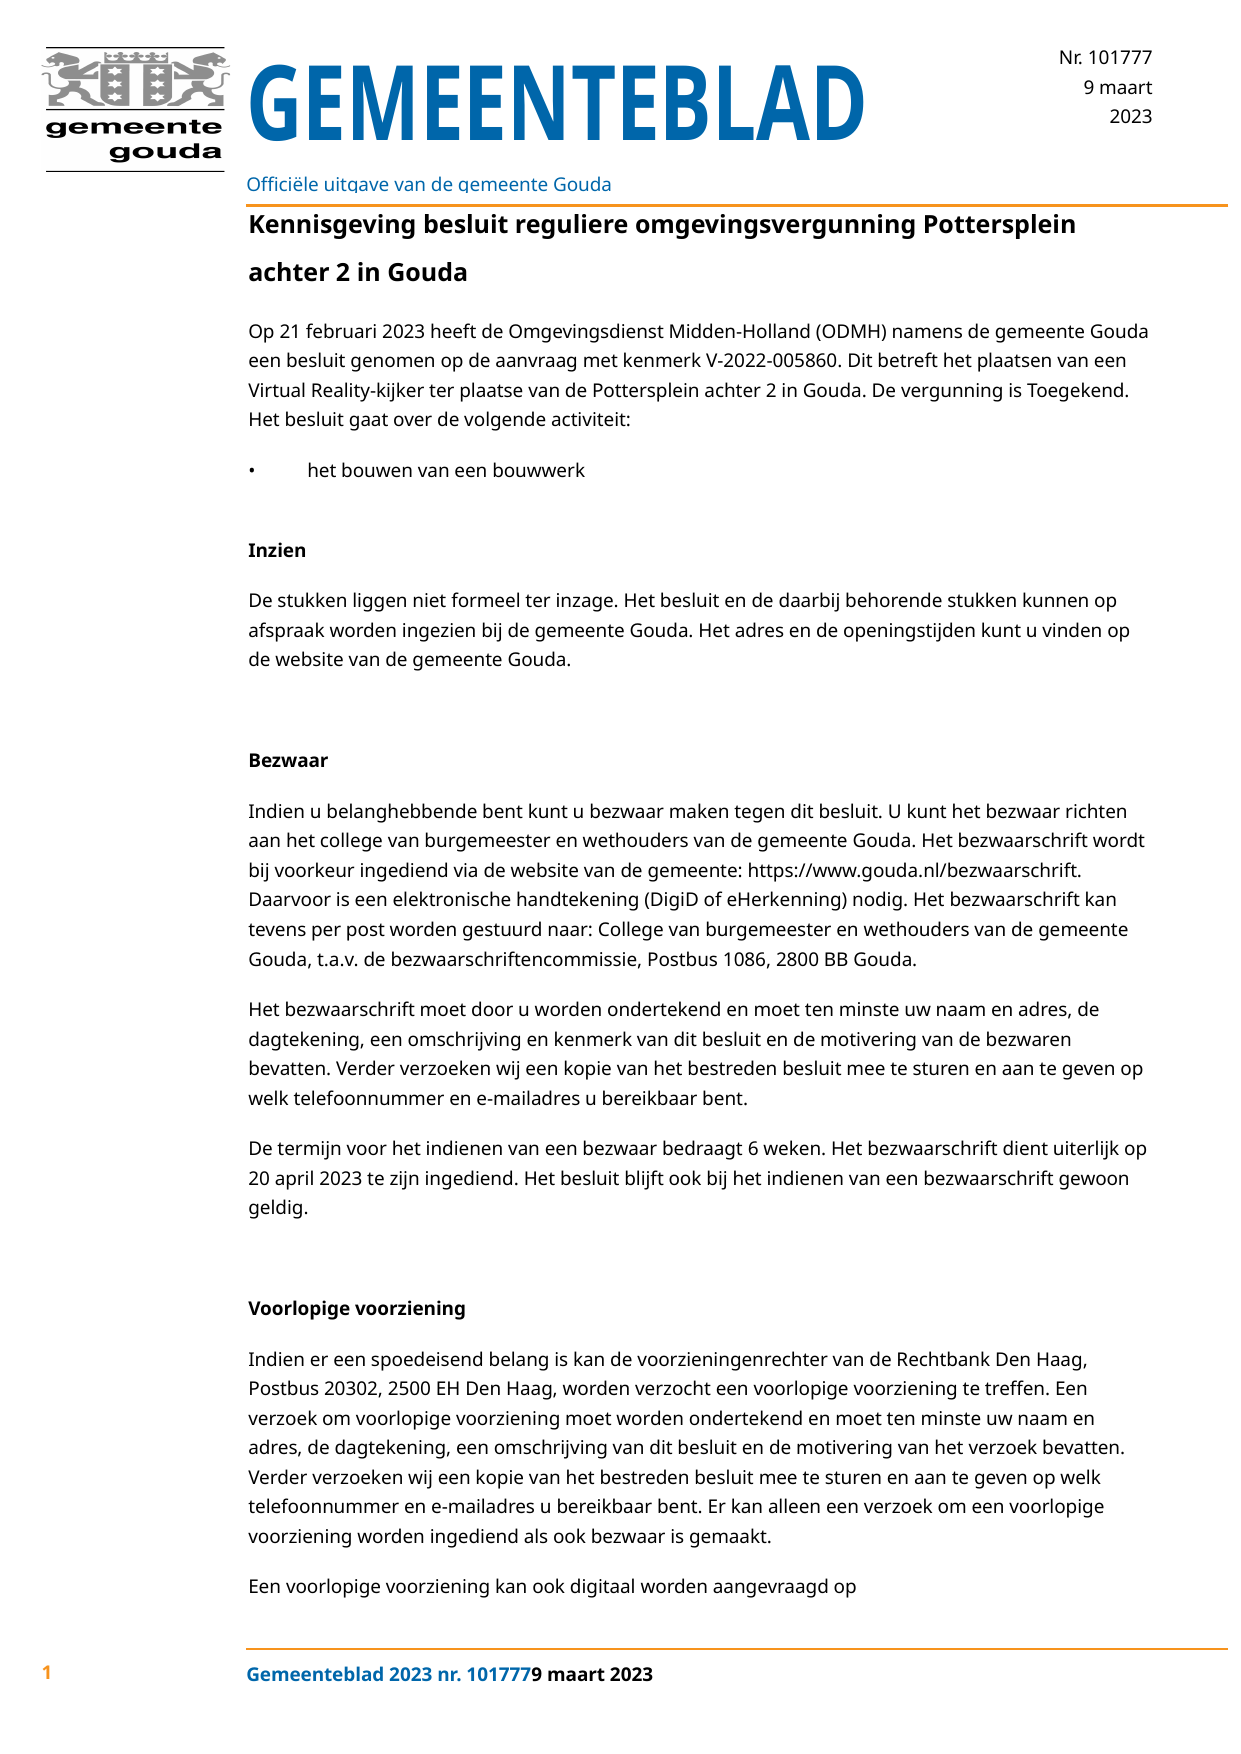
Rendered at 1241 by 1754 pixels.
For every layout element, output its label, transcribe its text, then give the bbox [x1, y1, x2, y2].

list het bouwen van een bouwwerk [248, 457, 1152, 483]
text Kennisgeving besluit reguliere omgevingsvergunning Pottersplein achter 2 in Gouda [248, 207, 1152, 288]
text De stukken liggen niet formeel ter inzage. Het besluit en de daarbij behorende stukken kunnen op afspraak worden ingezien bij de gemeente Gouda. Het adres en de openingstijden kunt u vinden op de website van de gemeente Gouda. [248, 587, 1152, 672]
picture [41, 47, 231, 172]
text Indien u belanghebbende bent kunt u bezwaar maken tegen dit besluit. U kunt het bezwaar richten aan het college van burgemeester en wethouders van de gemeente Gouda. Het bezwaarschrift wordt bij voorkeur ingediend via de website van de gemeente: https://www.gouda.nl/bezwaarschrift. Daarvoor is een elektronische handtekening (DigiD of eHerkenning) nodig. Het bezwaarschrift kan tevens per post worden gestuurd naar: College van burgemeester en wethouders van de gemeente Gouda, t.a.v. de bezwaarschriftencommissie, Postbus 1086, 2800 BB Gouda. [248, 798, 1152, 972]
text Indien er een spoedeisend belang is kan de voorzieningenrechter van de Rechtbank Den Haag, Postbus 20302, 2500 EH Den Haag, worden verzocht een voorlopige voorziening te treffen. Een verzoek om voorlopige voorziening moet worden ondertekend en moet ten minste uw naam en adres, de dagtekening, een omschrijving van dit besluit en de motivering van het verzoek bevatten. Verder verzoeken wij een kopie van het bestreden besluit mee te sturen en aan te geven op welk telefoonnummer en e-mailadres u bereikbaar bent. Er kan alleen een verzoek om een voorlopige voorziening worden ingediend als ook bezwaar is gemaakt. [248, 1346, 1152, 1549]
text Op 21 februari 2023 heeft de Omgevingsdienst Midden-Holland (ODMH) namens de gemeente Gouda een besluit genomen op de aanvraag met kenmerk V-2022-005860. Dit betreft het plaatsen van een Virtual Reality-kijker ter plaatse van de Pottersplein achter 2 in Gouda. De vergunning is Toegekend. Het besluit gaat over de volgende activiteit: [248, 318, 1152, 432]
text De termijn voor het indienen van een bezwaar bedraagt 6 weken. Het bezwaarschrift dient uiterlijk op 20 april 2023 te zijn ingediend. Het besluit blijft ook bij het indienen van een bezwaarschrift gewoon geldig. [248, 1135, 1152, 1220]
text Een voorlopige voorziening kan ook digitaal worden aangevraagd op [248, 1574, 1152, 1599]
text Bezwaar [248, 747, 1152, 773]
text Voorlopige voorziening [248, 1295, 1152, 1321]
text Het bezwaarschrift moet door u worden ondertekend en moet ten minste uw naam en adres, de dagtekening, een omschrijving en kenmerk van dit besluit en de motivering van de bezwaren bevatten. Verder verzoeken wij een kopie van het bestreden besluit mee te sturen en aan te geven op welk telefoonnummer en e-mailadres u bereikbaar bent. [248, 996, 1152, 1111]
text Inzien [248, 537, 1152, 563]
